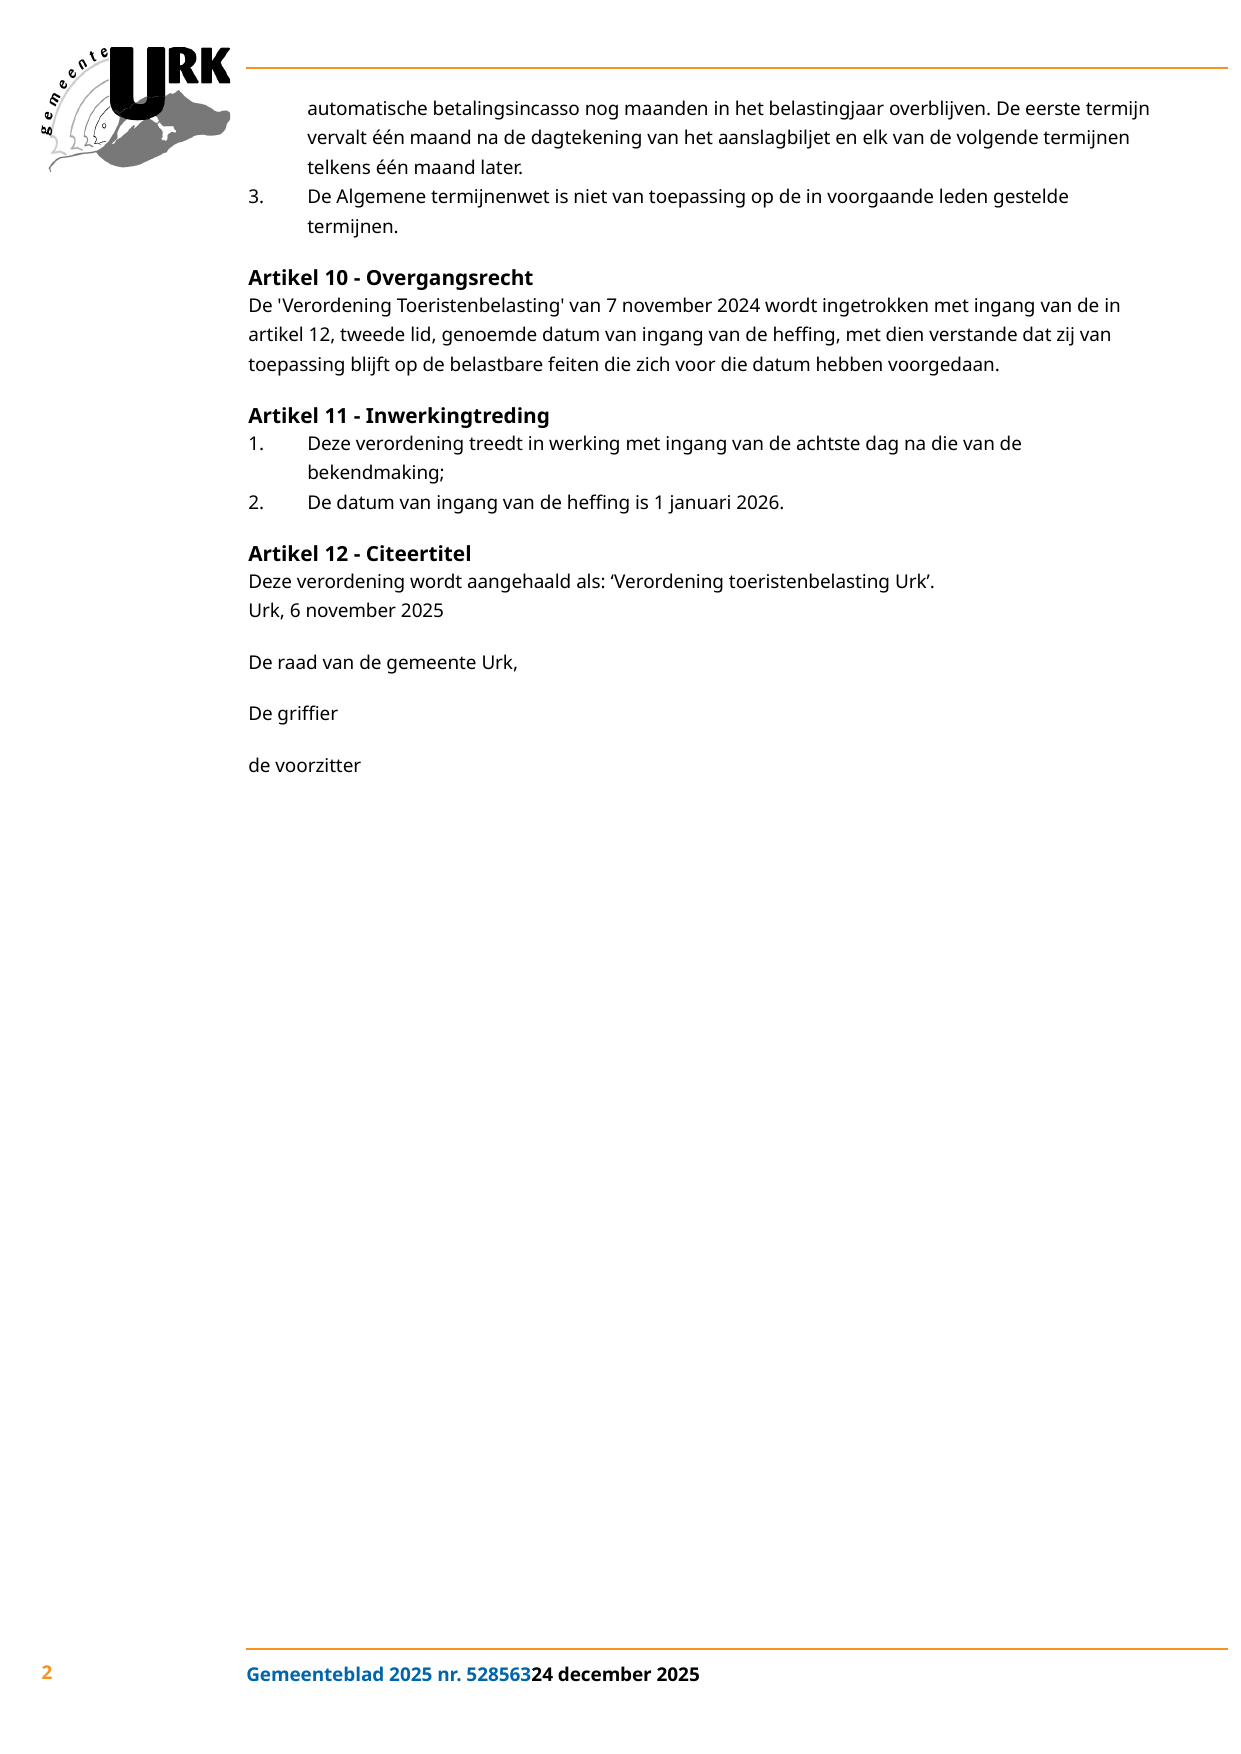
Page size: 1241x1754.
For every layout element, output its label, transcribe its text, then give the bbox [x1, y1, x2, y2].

text De 'Verordening Toeristenbelasting' van 7 november 2024 wordt ingetrokken met ingang van de in artikel 12, tweede lid, genoemde datum van ingang van de heffing, met dien verstande dat zij van toepassing blijft op de belastbare feiten die zich voor die datum hebben voorgedaan. [248, 292, 1152, 377]
text de voorzitter [248, 752, 1152, 778]
text Urk, 6 november 2025 [248, 598, 1152, 623]
text De raad van de gemeente Urk, [248, 649, 1152, 675]
list De Algemene termijnenwet is niet van toepassing op de in voorgaande leden gestelde termijnen. [248, 183, 1152, 239]
list De datum van ingang van de heffing is 1 januari 2026. [248, 489, 1152, 515]
list Deze verordening treedt in werking met ingang van de achtste dag na die van de bekendmaking; [248, 430, 1152, 485]
text Artikel 10 - Overgangsrecht [248, 263, 1152, 292]
text Artikel 12 - Citeertitel [248, 539, 1152, 568]
text Deze verordening wordt aangehaald als: ‘Verordening toeristenbelasting Urk’. [248, 568, 1152, 594]
text De griffier [248, 701, 1152, 726]
text Artikel 11 - Inwerkingtreding [248, 402, 1152, 430]
picture [41, 47, 231, 172]
list automatische betalingsincasso nog maanden in het belastingjaar overblijven. De eerste termijn vervalt één maand na de dagtekening van het aanslagbiljet en elk van de volgende termijnen telkens één maand later. [248, 95, 1152, 180]
